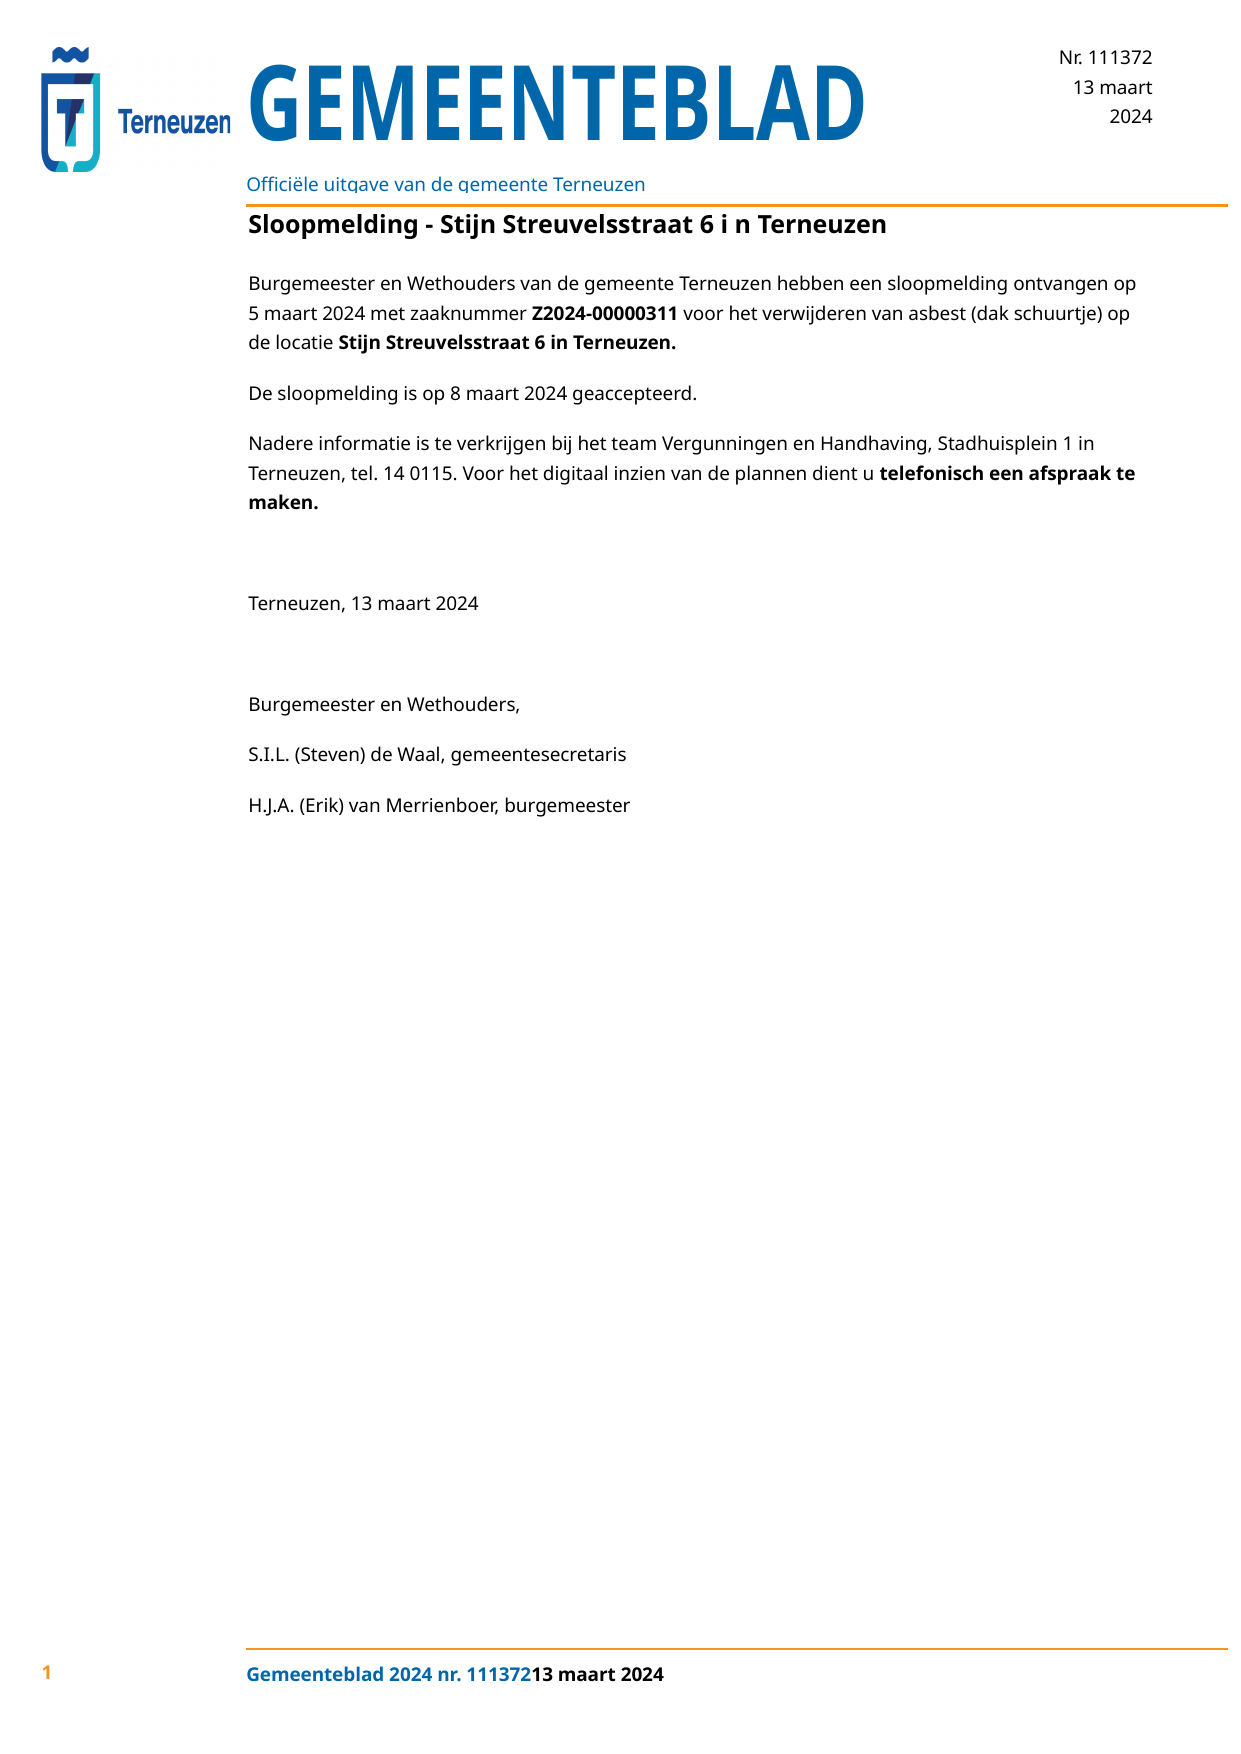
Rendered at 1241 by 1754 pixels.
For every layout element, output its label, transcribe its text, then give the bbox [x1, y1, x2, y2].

text Sloopmelding - Stijn Streuvelsstraat 6 i n Terneuzen [248, 207, 1152, 241]
text Burgemeester en Wethouders van de gemeente Terneuzen hebben een sloopmelding ontvangen op 5 maart 2024 met zaaknummer Z2024-00000311 voor het verwijderen van asbest (dak schuurtje) op de locatie Stijn Streuvelsstraat 6 in Terneuzen. [248, 270, 1152, 355]
text Nadere informatie is te verkrijgen bij het team Vergunningen en Handhaving, Stadhuisplein 1 in Terneuzen, tel. 14 0115. Voor het digitaal inzien van de plannen dient u telefonisch een afspraak te maken. [248, 430, 1152, 515]
text S.I.L. (Steven) de Waal, gemeentesecretaris [248, 742, 1152, 767]
text De sloopmelding is op 8 maart 2024 geaccepteerd. [248, 380, 1152, 406]
picture [41, 47, 231, 172]
text Burgemeester en Wethouders, [248, 691, 1152, 717]
text H.J.A. (Erik) van Merrienboer, burgemeester [248, 792, 1152, 818]
text Terneuzen, 13 maart 2024 [248, 590, 1152, 616]
